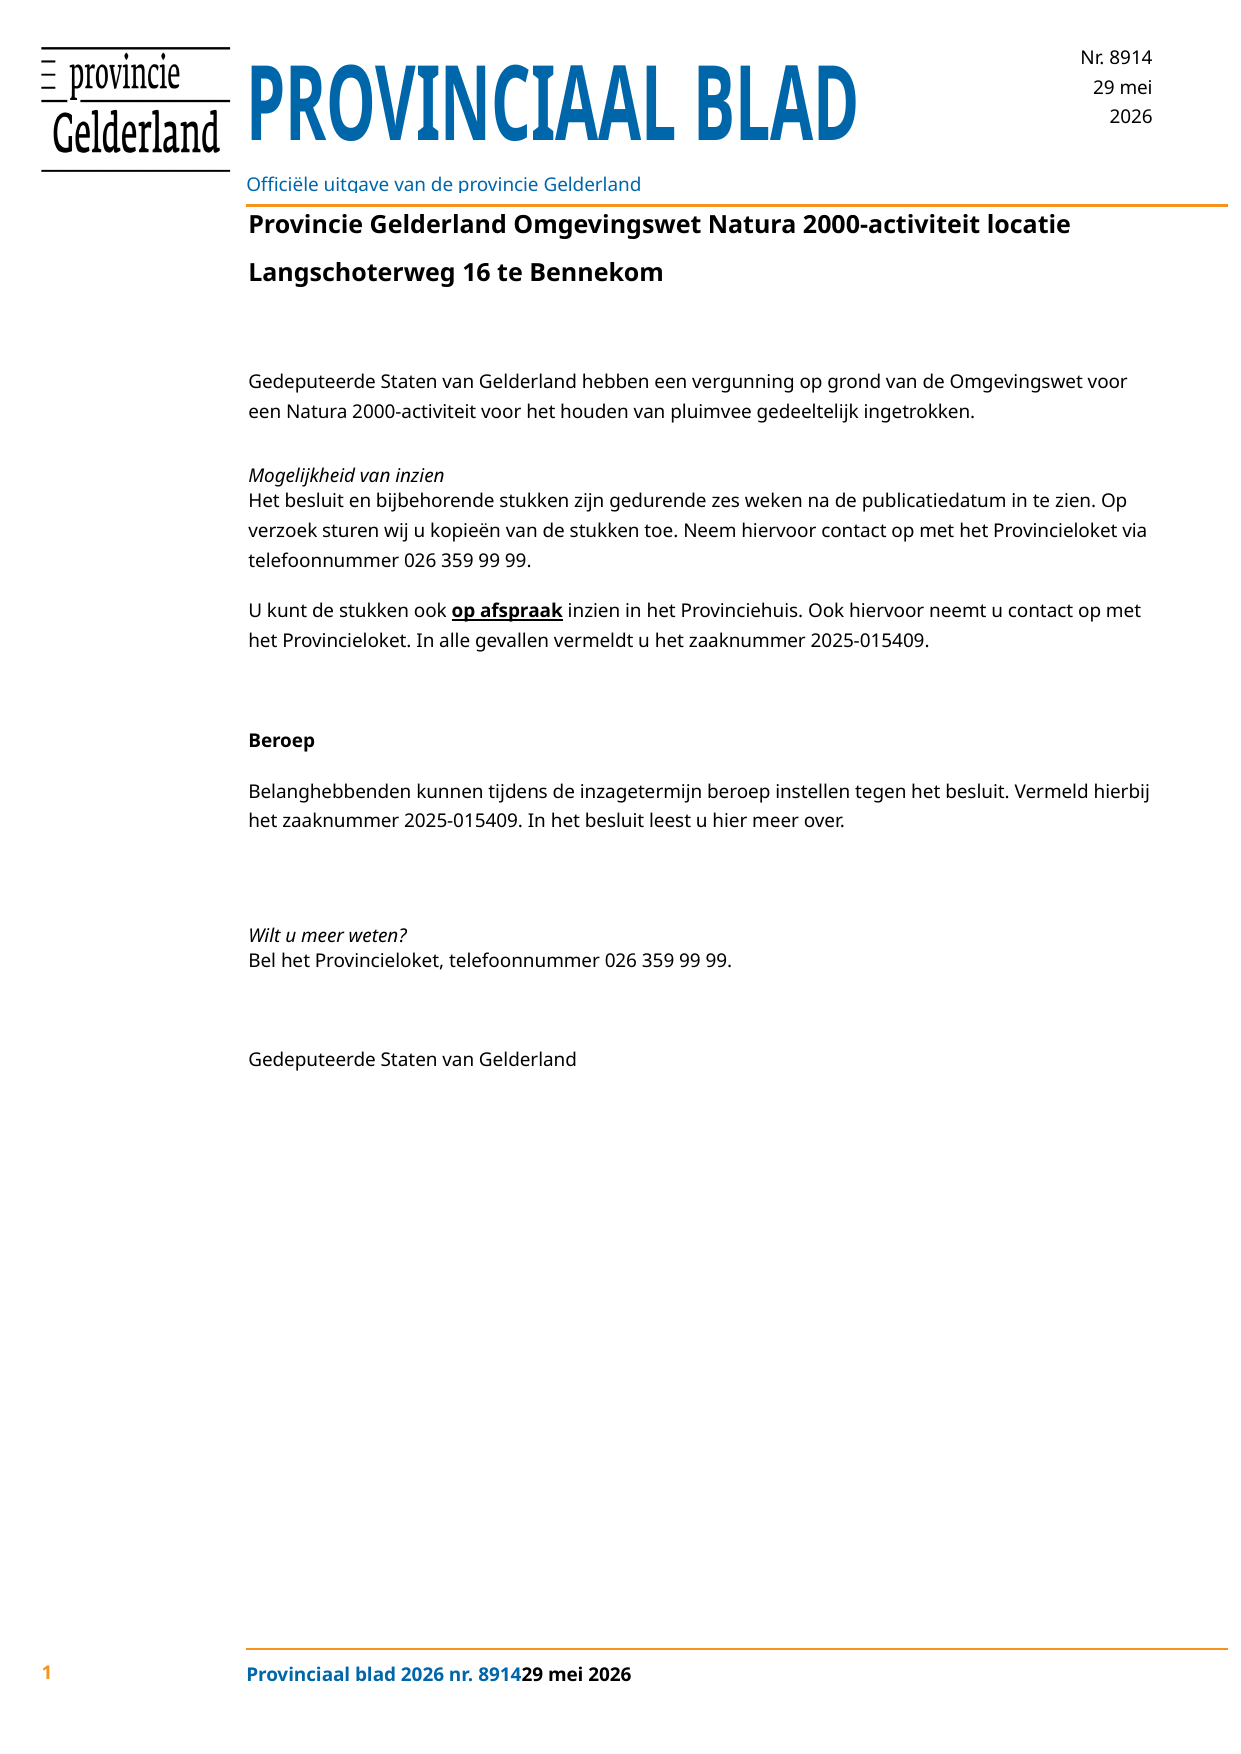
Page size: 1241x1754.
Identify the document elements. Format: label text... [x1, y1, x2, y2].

text Mogelijkheid van inzien [248, 462, 1152, 488]
text Belanghebbenden kunnen tijdens de inzagetermijn beroep instellen tegen het besluit. Vermeld hierbij het zaaknummer 2025-015409. In het besluit leest u hier meer over. [248, 778, 1152, 833]
text Gedeputeerde Staten van Gelderland [248, 1046, 1152, 1072]
text Provincie Gelderland Omgevingswet Natura 2000-activiteit locatie Langschoterweg 16 te Bennekom [248, 207, 1152, 288]
text Beroep [248, 728, 1152, 753]
picture [41, 47, 231, 172]
text Wilt u meer weten? [248, 922, 1152, 948]
text U kunt de stukken ook op afspraak inzien in het Provinciehuis. Ook hiervoor neemt u contact op met het Provincieloket. In alle gevallen vermeldt u het zaaknummer 2025-015409. [248, 597, 1152, 652]
text Bel het Provincieloket, telefoonnummer 026 359 99 99. [248, 948, 1152, 973]
text Gedeputeerde Staten van Gelderland hebben een vergunning op grond van de Omgevingswet voor een Natura 2000-activiteit voor het houden van pluimvee gedeeltelijk ingetrokken. [248, 368, 1152, 424]
text Het besluit en bijbehorende stukken zijn gedurende zes weken na de publicatiedatum in te zien. Op verzoek sturen wij u kopieën van de stukken toe. Neem hiervoor contact op met het Provincieloket via telefoonnummer 026 359 99 99. [248, 488, 1152, 572]
